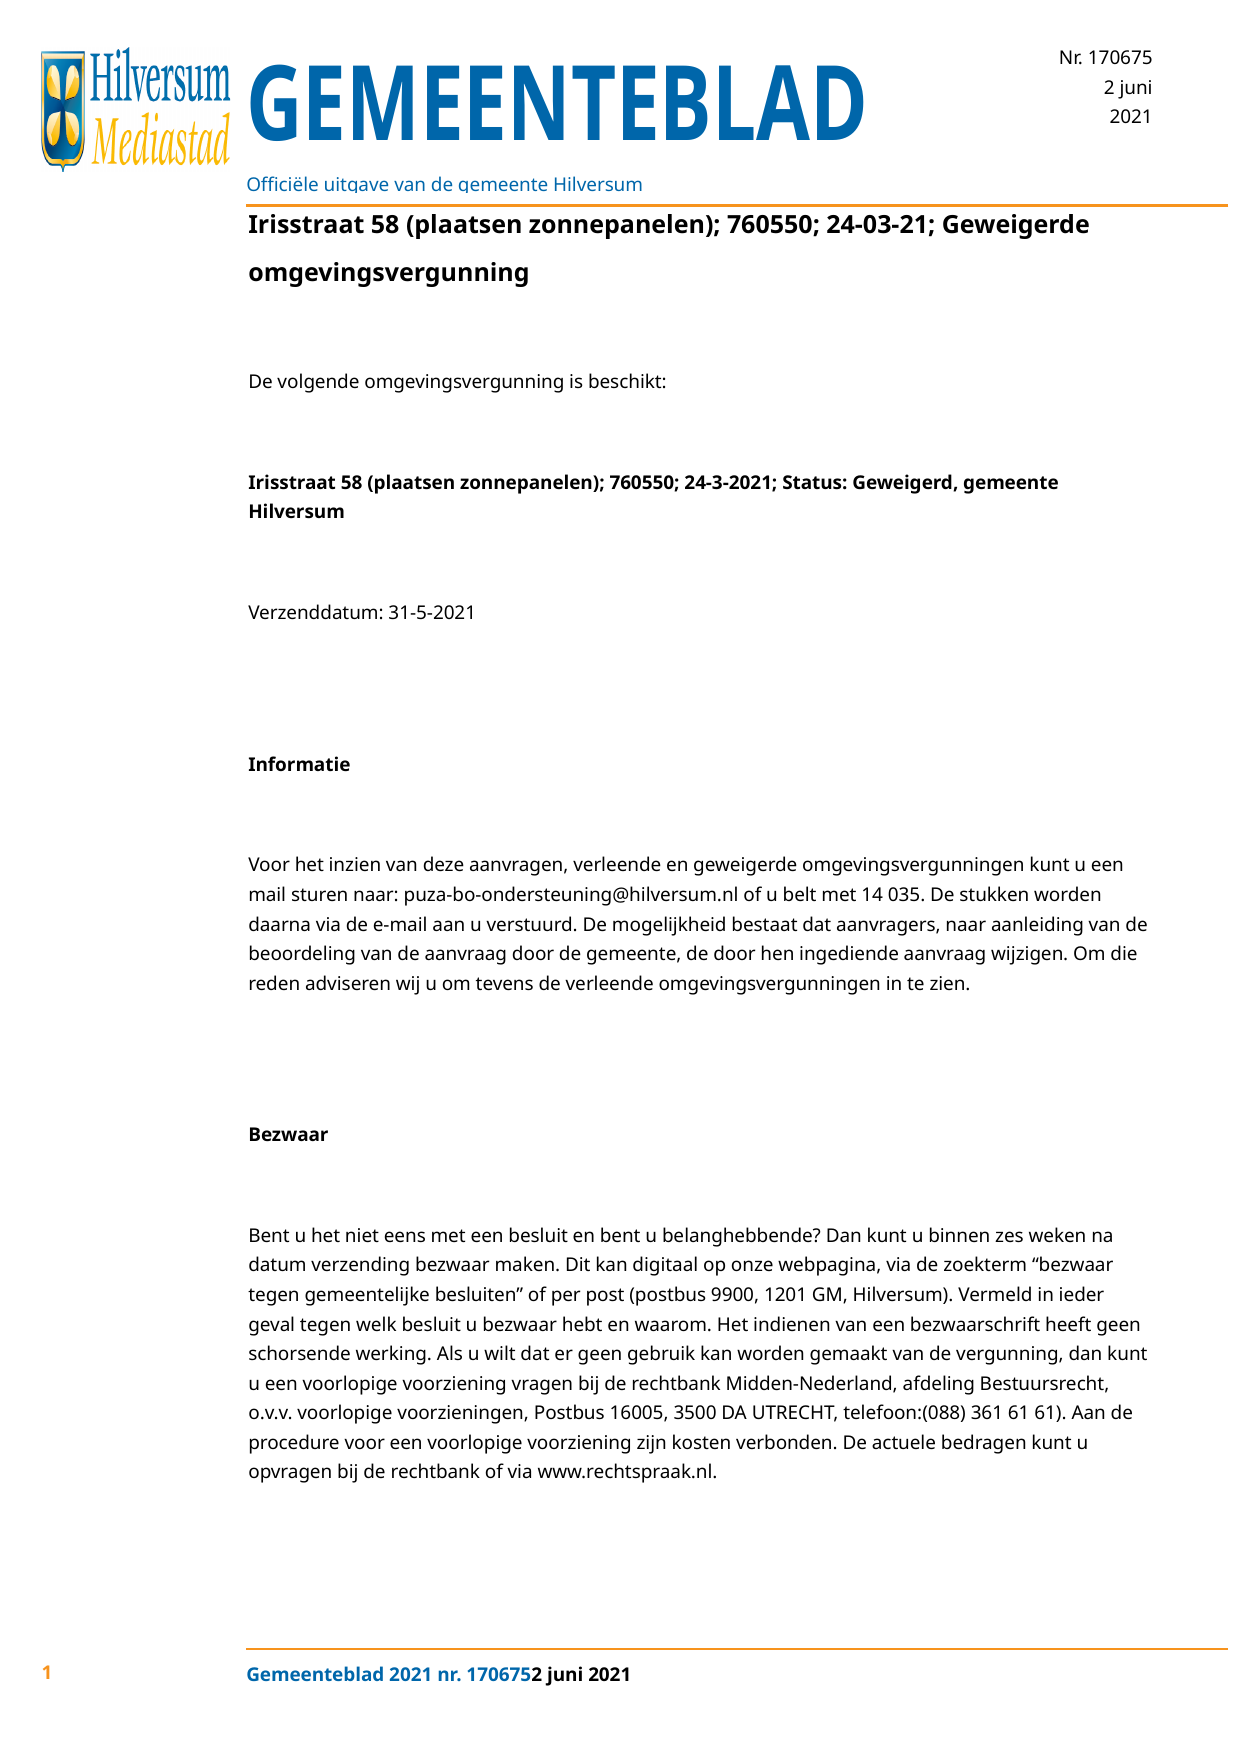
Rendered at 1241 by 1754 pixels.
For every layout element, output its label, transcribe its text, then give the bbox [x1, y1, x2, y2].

text Irisstraat 58 (plaatsen zonnepanelen); 760550; 24-03-21; Geweigerde omgevingsvergunning [248, 207, 1152, 288]
text Irisstraat 58 (plaatsen zonnepanelen); 760550; 24-3-2021; Status: Geweigerd, gemeente Hilversum [248, 469, 1152, 524]
text De volgende omgevingsvergunning is beschikt: [248, 368, 1152, 394]
text Verzenddatum: 31-5-2021 [248, 599, 1152, 625]
picture [41, 47, 231, 172]
text Informatie [248, 751, 1152, 777]
text Voor het inzien van deze aanvragen, verleende en geweigerde omgevingsvergunningen kunt u een mail sturen naar: puza-bo-ondersteuning@hilversum.nl of u belt met 14 035. De stukken worden daarna via de e-mail aan u verstuurd. De mogelijkheid bestaat dat aanvragers, naar aanleiding van de beoordeling van de aanvraag door de gemeente, de door hen ingediende aanvraag wijzigen. Om die reden adviseren wij u om tevens de verleende omgevingsvergunningen in te zien. [248, 852, 1152, 996]
text Bezwaar [248, 1121, 1152, 1147]
text Bent u het niet eens met een besluit en bent u belanghebbende? Dan kunt u binnen zes weken na datum verzending bezwaar maken. Dit kan digitaal op onze webpagina, via de zoekterm “bezwaar tegen gemeentelijke besluiten” of per post (postbus 9900, 1201 GM, Hilversum). Vermeld in ieder geval tegen welk besluit u bezwaar hebt en waarom. Het indienen van een bezwaarschrift heeft geen schorsende werking. Als u wilt dat er geen gebruik kan worden gemaakt van de vergunning, dan kunt u een voorlopige voorziening vragen bij de rechtbank Midden-Nederland, afdeling Bestuursrecht, o.v.v. voorlopige voorzieningen, Postbus 16005, 3500 DA UTRECHT, telefoon:(088) 361 61 61). Aan de procedure voor een voorlopige voorziening zijn kosten verbonden. De actuele bedragen kunt u opvragen bij de rechtbank of via www.rechtspraak.nl. [248, 1222, 1152, 1484]
